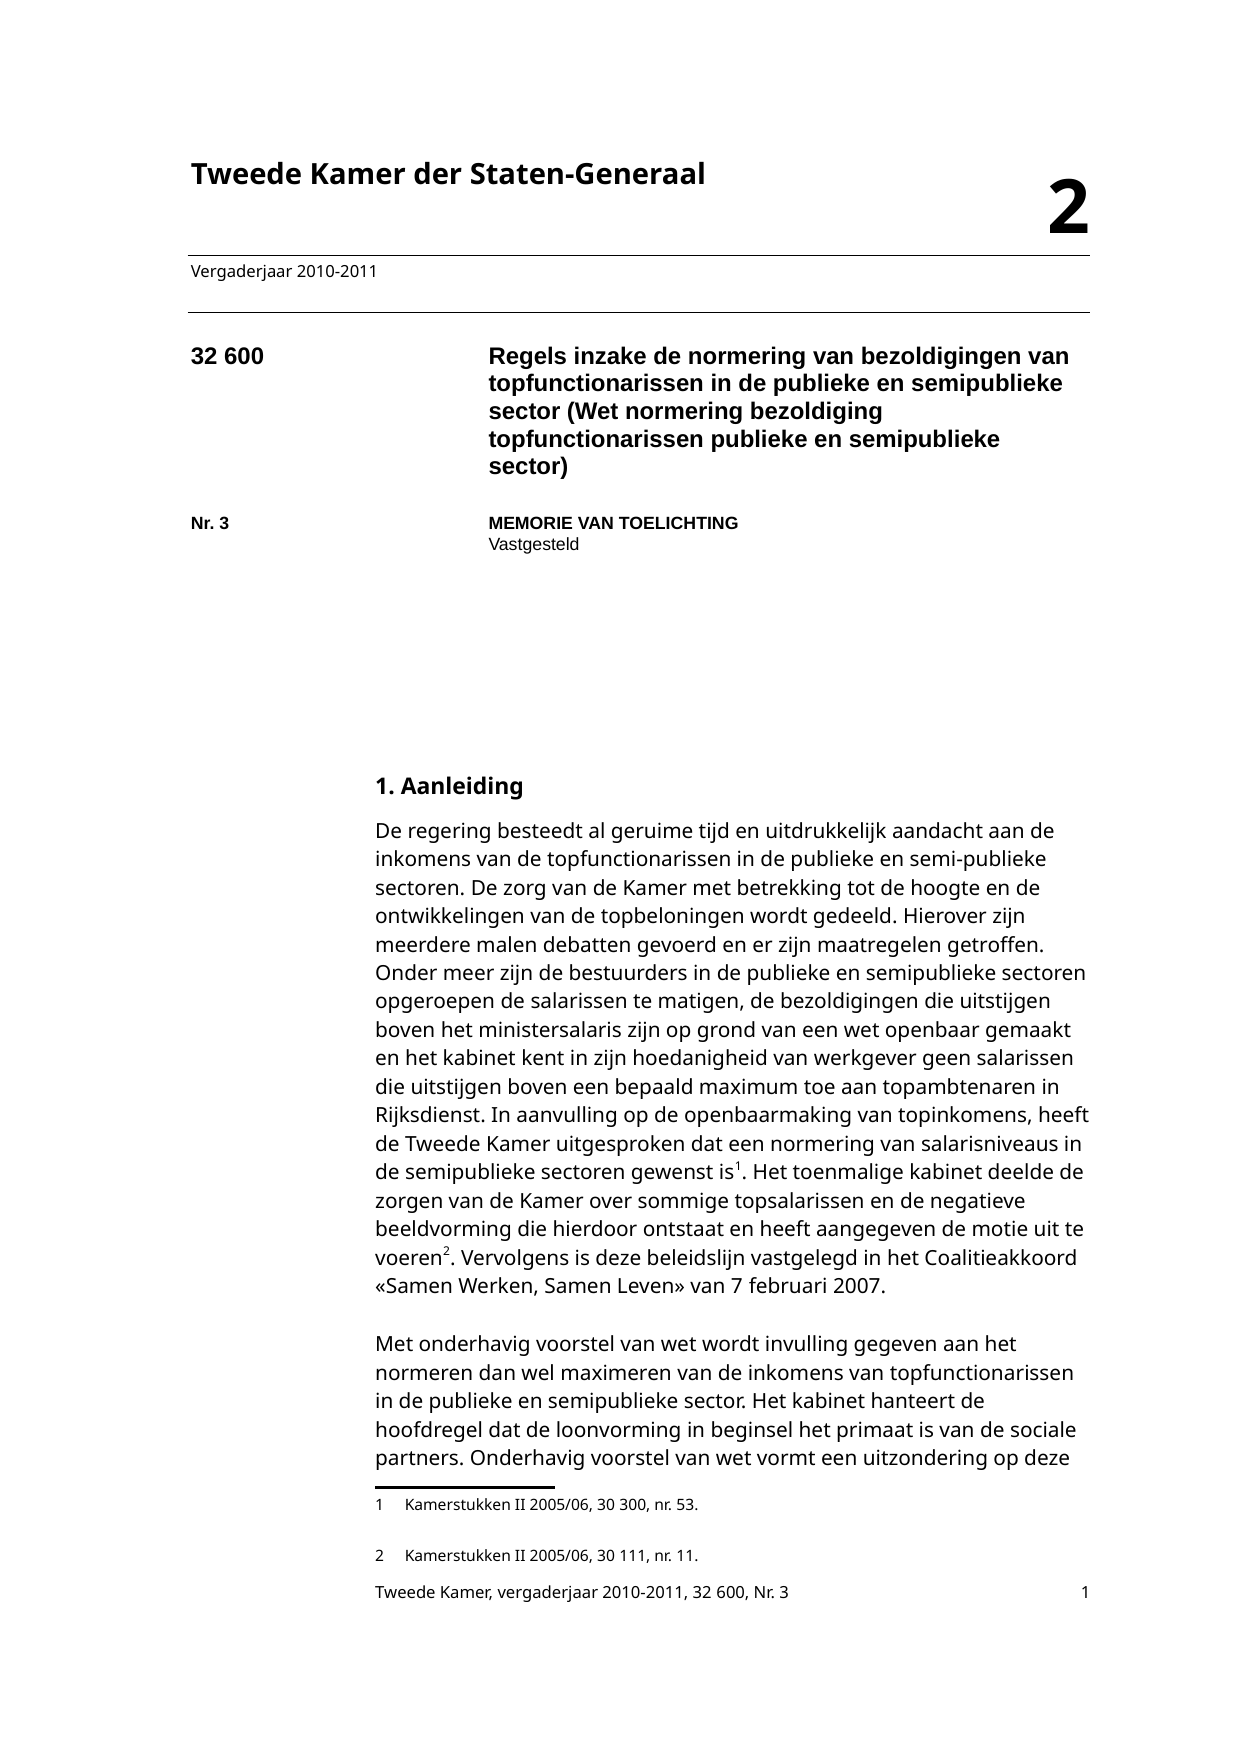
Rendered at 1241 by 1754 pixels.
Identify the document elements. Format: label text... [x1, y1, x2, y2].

table_cell Regels inzake de normering van bezoldigingen van topfunctionarissen in de publieke en semipublieke sector (Wet normering bezoldiging topfunctionarissen publieke en semipublieke sector) [485, 339, 1090, 510]
subtitle 1. Aanleiding [375, 770, 1090, 801]
table_cell [188, 313, 485, 339]
table_cell Nr. 3 [188, 510, 485, 629]
table_cell [485, 256, 1090, 312]
table_cell 32 600 [188, 339, 485, 510]
table_header Tweede Kamer der Staten-Generaal [188, 150, 909, 255]
text Kamerstukken II 2005/06, 30 111, nr. 11. [375, 1538, 1090, 1566]
table_cell Vergaderjaar 2010-2011 [188, 256, 485, 312]
text Met onderhavig voorstel van wet wordt invulling gegeven aan het normeren dan wel maximeren van de inkomens van topfunctionarissen in de publieke en semipublieke sector. Het kabinet hanteert de hoofdregel dat de loonvorming in beginsel het primaat is van de sociale partners. Onderhavig voorstel van wet vormt een uitzondering op deze [375, 1329, 1090, 1472]
table_cell [485, 313, 1090, 339]
table_header 2 [910, 150, 1090, 255]
text Kamerstukken II 2005/06, 30 300, nr. 53. [375, 1479, 1090, 1508]
table_cell MEMORIE VAN TOELICHTING Vastgesteld [485, 510, 1090, 629]
text De regering besteedt al geruime tijd en uitdrukkelijk aandacht aan de inkomens van de topfunctionarissen in de publieke en semi-publieke sectoren. De zorg van de Kamer met betrekking tot de hoogte en de ontwikkelingen van de topbeloningen wordt gedeeld. Hierover zijn meerdere malen debatten gevoerd en er zijn maatregelen getroffen. Onder meer zijn de bestuurders in de publieke en semipublieke sectoren opgeroepen de salarissen te matigen, de bezoldigingen die uitstijgen boven het ministersalaris zijn op grond van een wet openbaar gemaakt en het kabinet kent in zijn hoedanigheid van werkgever geen salarissen die uitstijgen boven een bepaald maximum toe aan topambtenaren in Rijksdienst. In aanvulling op de openbaarmaking van topinkomens, heeft de Tweede Kamer uitgesproken dat een normering van salarisniveaus in de semipublieke sectoren gewenst is. Het toenmalige kabinet deelde de zorgen van de Kamer over sommige topsalarissen en de negatieve beeldvorming die hierdoor ontstaat en heeft aangegeven de motie uit te voeren. Vervolgens is deze beleidslijn vastgelegd in het Coalitieakkoord «Samen Werken, Samen Leven» van 7 februari 2007. [375, 816, 1090, 1299]
